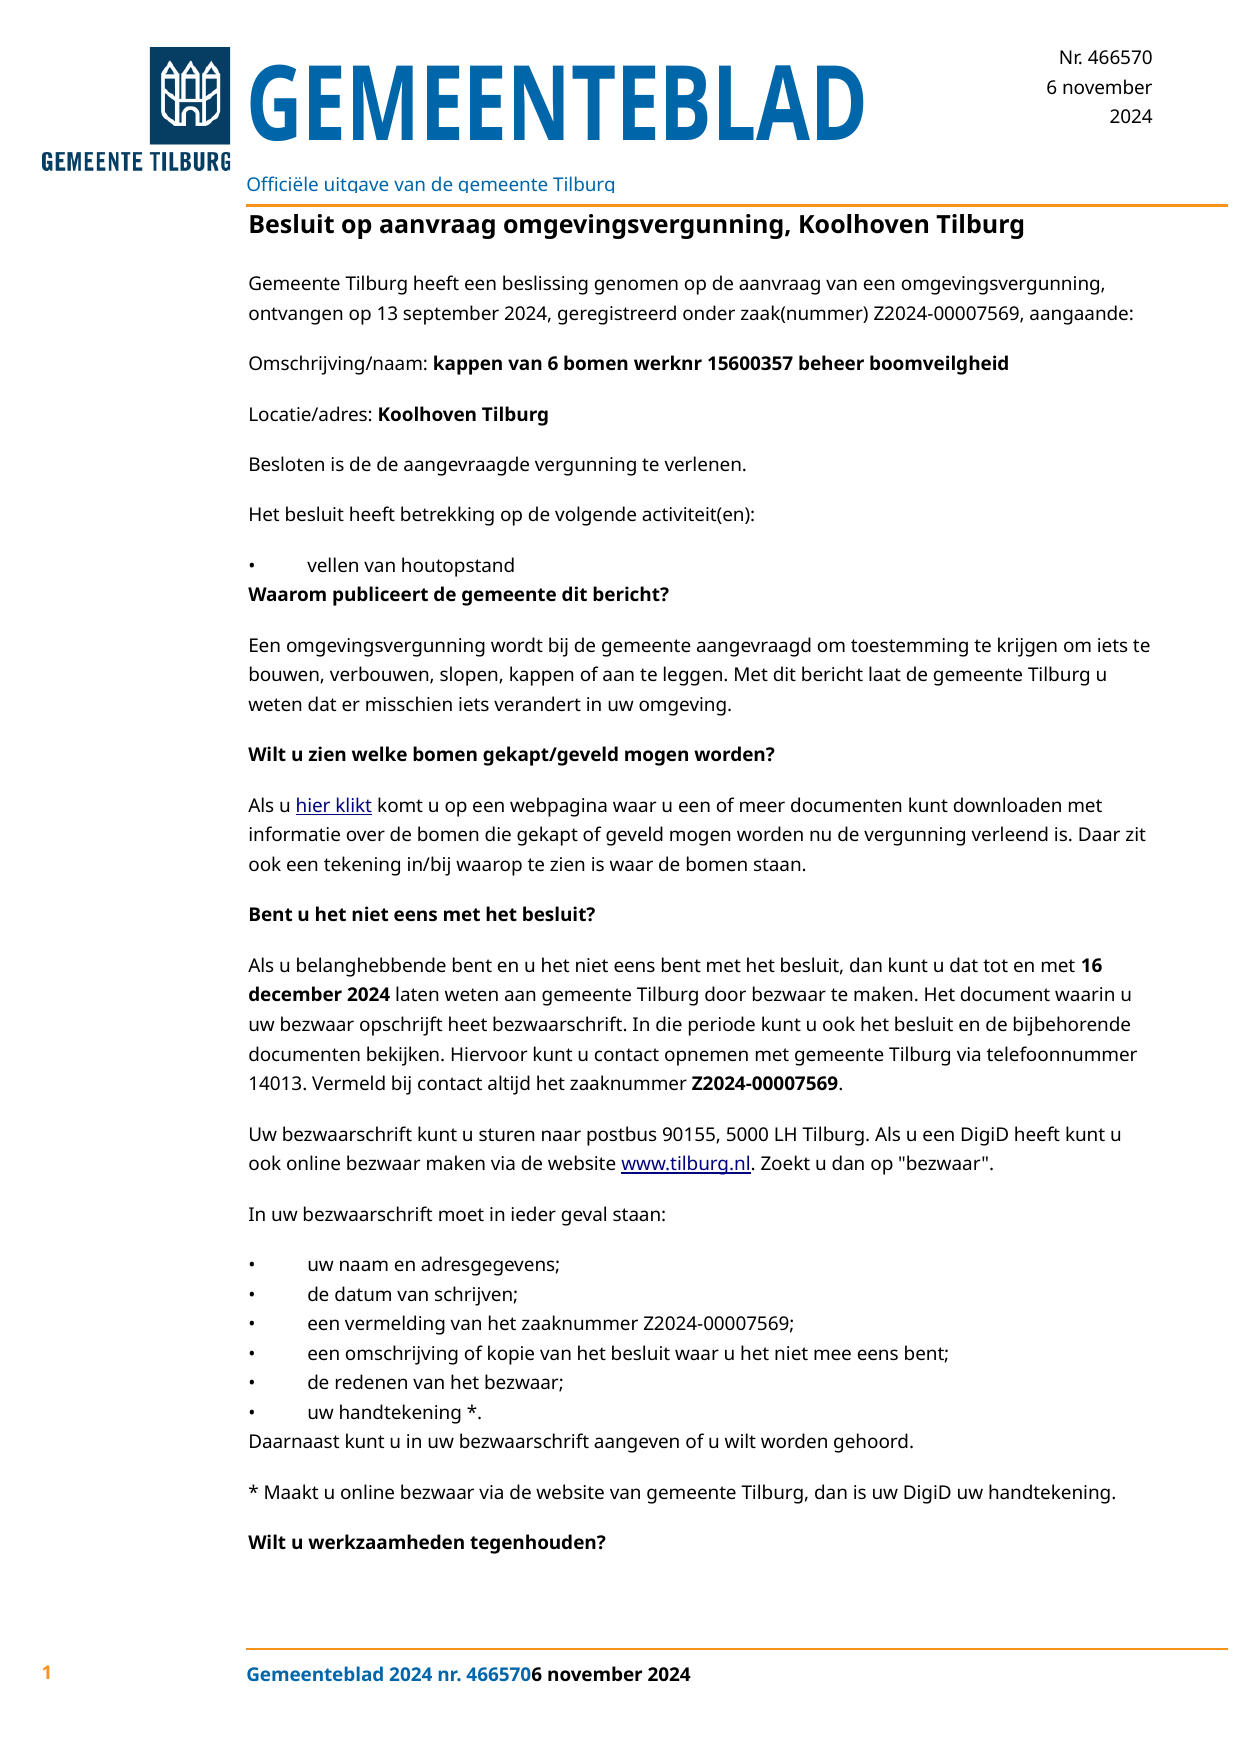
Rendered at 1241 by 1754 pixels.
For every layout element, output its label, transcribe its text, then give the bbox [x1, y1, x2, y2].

list uw naam en adresgegevens; [248, 1251, 1152, 1277]
text Een omgevingsvergunning wordt bij de gemeente aangevraagd om toestemming te krijgen om iets te bouwen, verbouwen, slopen, kappen of aan te leggen. Met dit bericht laat de gemeente Tilburg u weten dat er misschien iets verandert in uw omgeving. [248, 632, 1152, 717]
list een vermelding van het zaaknummer Z2024-00007569; [248, 1310, 1152, 1336]
text Gemeente Tilburg heeft een beslissing genomen op de aanvraag van een omgevingsvergunning, ontvangen op 13 september 2024, geregistreerd onder zaak(nummer) Z2024-00007569, aangaande: [248, 270, 1152, 326]
text Daarnaast kunt u in uw bezwaarschrift aangeven of u wilt worden gehoord. [248, 1429, 1152, 1454]
picture [41, 47, 231, 172]
text * Maakt u online bezwaar via de website van gemeente Tilburg, dan is uw DigiD uw handtekening. [248, 1479, 1152, 1505]
text Waarom publiceert de gemeente dit bericht? [248, 582, 1152, 607]
text Wilt u zien welke bomen gekapt/geveld mogen worden? [248, 742, 1152, 767]
list uw handtekening *. [248, 1399, 1152, 1425]
text Omschrijving/naam: kappen van 6 bomen werknr 15600357 beheer boomveilgheid [248, 350, 1152, 376]
text Besloten is de de aangevraagde vergunning te verlenen. [248, 451, 1152, 477]
list de datum van schrijven; [248, 1281, 1152, 1306]
text Als u belanghebbende bent en u het niet eens bent met het besluit, dan kunt u dat tot en met 16 december 2024 laten weten aan gemeente Tilburg door bezwaar te maken. Het document waarin u uw bezwaar opschrijft heet bezwaarschrift. In die periode kunt u ook het besluit en de bijbehorende documenten bekijken. Hiervoor kunt u contact opnemen met gemeente Tilburg via telefoonnummer 14013. Vermeld bij contact altijd het zaaknummer Z2024-00007569. [248, 952, 1152, 1096]
text Als u hier klikt komt u op een webpagina waar u een of meer documenten kunt downloaden met informatie over de bomen die gekapt of geveld mogen worden nu de vergunning verleend is. Daar zit ook een tekening in/bij waarop te zien is waar de bomen staan. [248, 792, 1152, 877]
list de redenen van het bezwaar; [248, 1369, 1152, 1395]
text Besluit op aanvraag omgevingsvergunning, Koolhoven Tilburg [248, 207, 1152, 241]
list vellen van houtopstand [248, 552, 1152, 578]
text Bent u het niet eens met het besluit? [248, 902, 1152, 927]
text In uw bezwaarschrift moet in ieder geval staan: [248, 1201, 1152, 1226]
text Uw bezwaarschrift kunt u sturen naar postbus 90155, 5000 LH Tilburg. Als u een DigiD heeft kunt u ook online bezwaar maken via de website www.tilburg.nl. Zoekt u dan op "bezwaar". [248, 1121, 1152, 1176]
text Wilt u werkzaamheden tegenhouden? [248, 1529, 1152, 1555]
text Locatie/adres: Koolhoven Tilburg [248, 401, 1152, 426]
text Het besluit heeft betrekking op de volgende activiteit(en): [248, 502, 1152, 527]
list een omschrijving of kopie van het besluit waar u het niet mee eens bent; [248, 1340, 1152, 1366]
